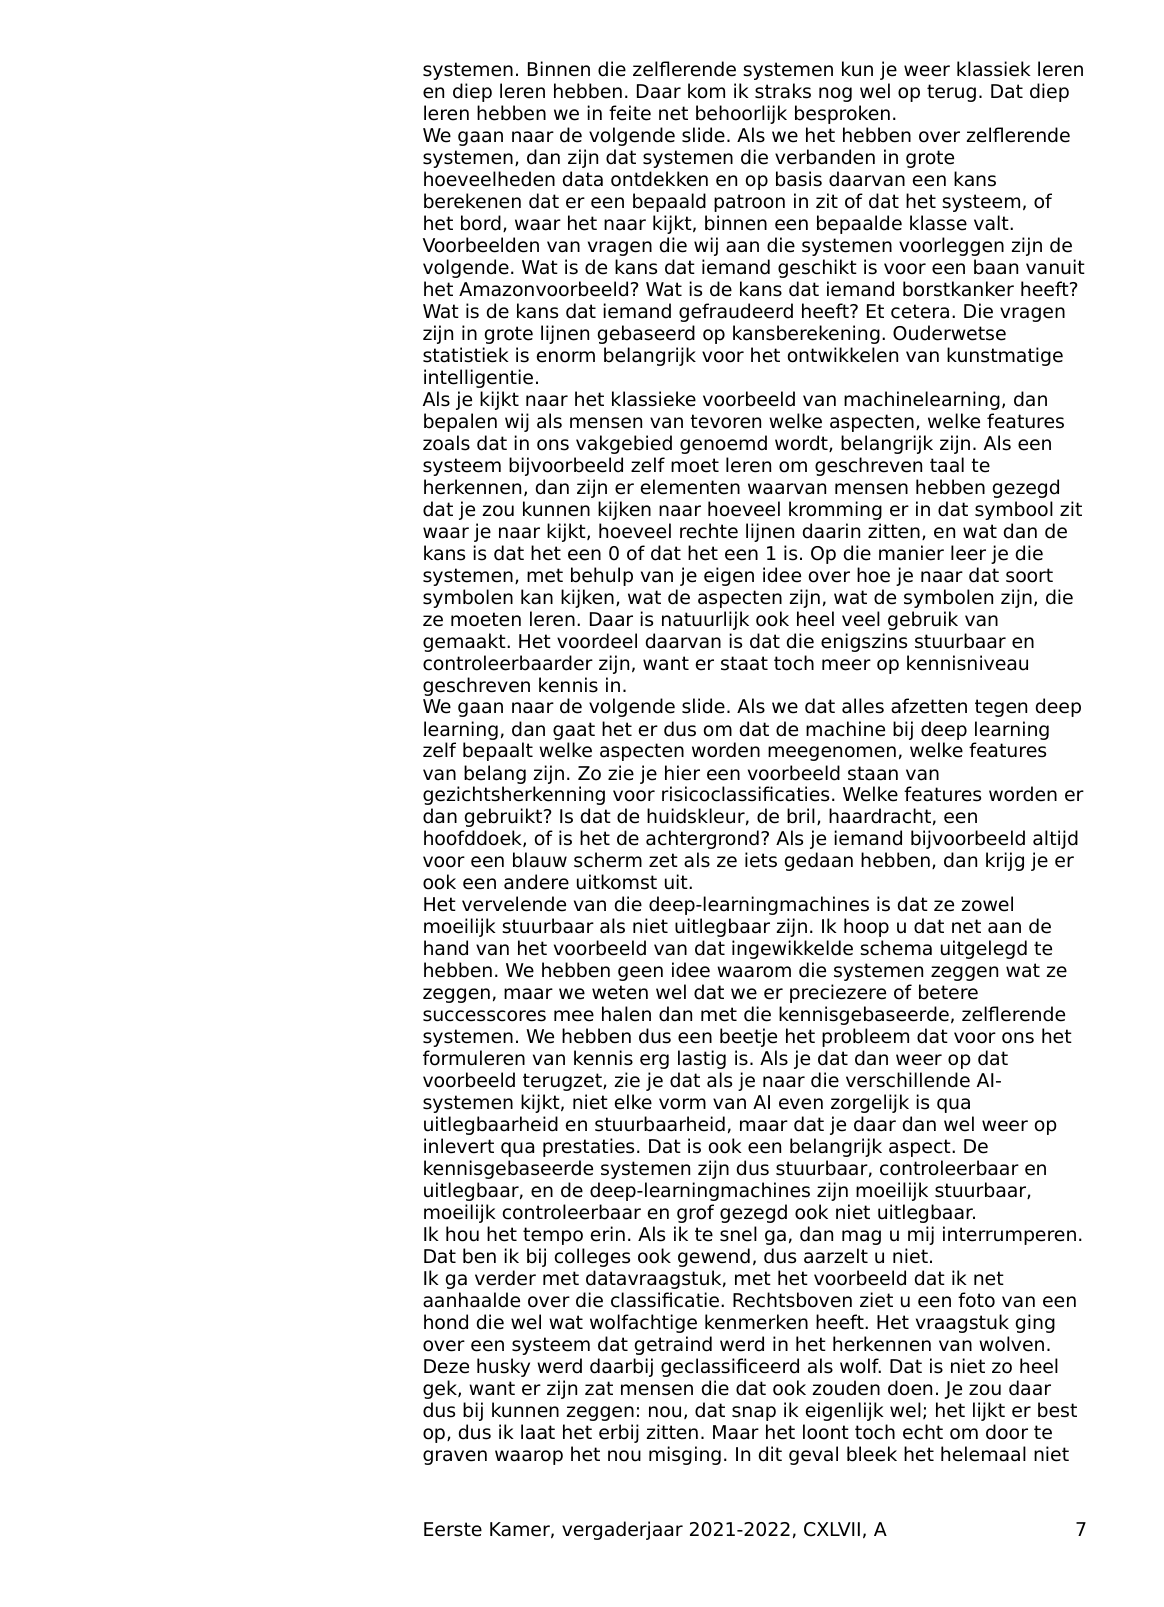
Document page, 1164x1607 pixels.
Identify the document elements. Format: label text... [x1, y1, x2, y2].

text We gaan naar de volgende slide. Als we het hebben over zelflerende systemen, dan zijn dat systemen die verbanden in grote hoeveelheden data ontdekken en op basis daarvan een kans berekenen dat er een bepaald patroon in zit of dat het systeem, of het bord, waar het naar kijkt, binnen een bepaalde klasse valt. Voorbeelden van vragen die wij aan die systemen voorleggen zijn de volgende. Wat is de kans dat iemand geschikt is voor een baan vanuit het Amazonvoorbeeld? Wat is de kans dat iemand borstkanker heeft? Wat is de kans dat iemand gefraudeerd heeft? Et cetera. Die vragen zijn in grote lijnen gebaseerd op kansberekening. Ouderwetse statistiek is enorm belangrijk voor het ontwikkelen van kunstmatige intelligentie. [422, 125, 1087, 389]
text systemen. Binnen die zelflerende systemen kun je weer klassiek leren en diep leren hebben. Daar kom ik straks nog wel op terug. Dat diep leren hebben we in feite net behoorlijk besproken. [422, 59, 1087, 125]
text Ik ga verder met datavraagstuk, met het voorbeeld dat ik net aanhaalde over die classificatie. Rechtsboven ziet u een foto van een hond die wel wat wolfachtige kenmerken heeft. Het vraagstuk ging over een systeem dat getraind werd in het herkennen van wolven. Deze husky werd daarbij geclassificeerd als wolf. Dat is niet zo heel gek, want er zijn zat mensen die dat ook zouden doen. Je zou daar dus bij kunnen zeggen: nou, dat snap ik eigenlijk wel; het lijkt er best op, dus ik laat het erbij zitten. Maar het loont toch echt om door te graven waarop het nou misging. In dit geval bleek het helemaal niet [422, 1268, 1087, 1466]
text We gaan naar de volgende slide. Als we dat alles afzetten tegen deep learning, dan gaat het er dus om dat de machine bij deep learning zelf bepaalt welke aspecten worden meegenomen, welke features van belang zijn. Zo zie je hier een voorbeeld staan van gezichtsherkenning voor risicoclassificaties. Welke features worden er dan gebruikt? Is dat de huidskleur, de bril, haardracht, een hoofddoek, of is het de achtergrond? Als je iemand bijvoorbeeld altijd voor een blauw scherm zet als ze iets gedaan hebben, dan krijg je er ook een andere uitkomst uit. [422, 696, 1087, 894]
text Het vervelende van die deep-learningmachines is dat ze zowel moeilijk stuurbaar als niet uitlegbaar zijn. Ik hoop u dat net aan de hand van het voorbeeld van dat ingewikkelde schema uitgelegd te hebben. We hebben geen idee waarom die systemen zeggen wat ze zeggen, maar we weten wel dat we er preciezere of betere successcores mee halen dan met die kennisgebaseerde, zelflerende systemen. We hebben dus een beetje het probleem dat voor ons het formuleren van kennis erg lastig is. Als je dat dan weer op dat voorbeeld terugzet, zie je dat als je naar die verschillende AI-systemen kijkt, niet elke vorm van AI even zorgelijk is qua uitlegbaarheid en stuurbaarheid, maar dat je daar dan wel weer op inlevert qua prestaties. Dat is ook een belangrijk aspect. De kennisgebaseerde systemen zijn dus stuurbaar, controleerbaar en uitlegbaar, en de deep-learningmachines zijn moeilijk stuurbaar, moeilijk controleerbaar en grof gezegd ook niet uitlegbaar. [422, 894, 1087, 1224]
text Ik hou het tempo erin. Als ik te snel ga, dan mag u mij interrumperen. Dat ben ik bij colleges ook gewend, dus aarzelt u niet. [422, 1224, 1087, 1268]
text Als je kijkt naar het klassieke voorbeeld van machinelearning, dan bepalen wij als mensen van tevoren welke aspecten, welke features zoals dat in ons vakgebied genoemd wordt, belangrijk zijn. Als een systeem bijvoorbeeld zelf moet leren om geschreven taal te herkennen, dan zijn er elementen waarvan mensen hebben gezegd dat je zou kunnen kijken naar hoeveel kromming er in dat symbool zit waar je naar kijkt, hoeveel rechte lijnen daarin zitten, en wat dan de kans is dat het een 0 of dat het een 1 is. Op die manier leer je die systemen, met behulp van je eigen idee over hoe je naar dat soort symbolen kan kijken, wat de aspecten zijn, wat de symbolen zijn, die ze moeten leren. Daar is natuurlijk ook heel veel gebruik van gemaakt. Het voordeel daarvan is dat die enigszins stuurbaar en controleerbaarder zijn, want er staat toch meer op kennisniveau geschreven kennis in. [422, 389, 1087, 696]
